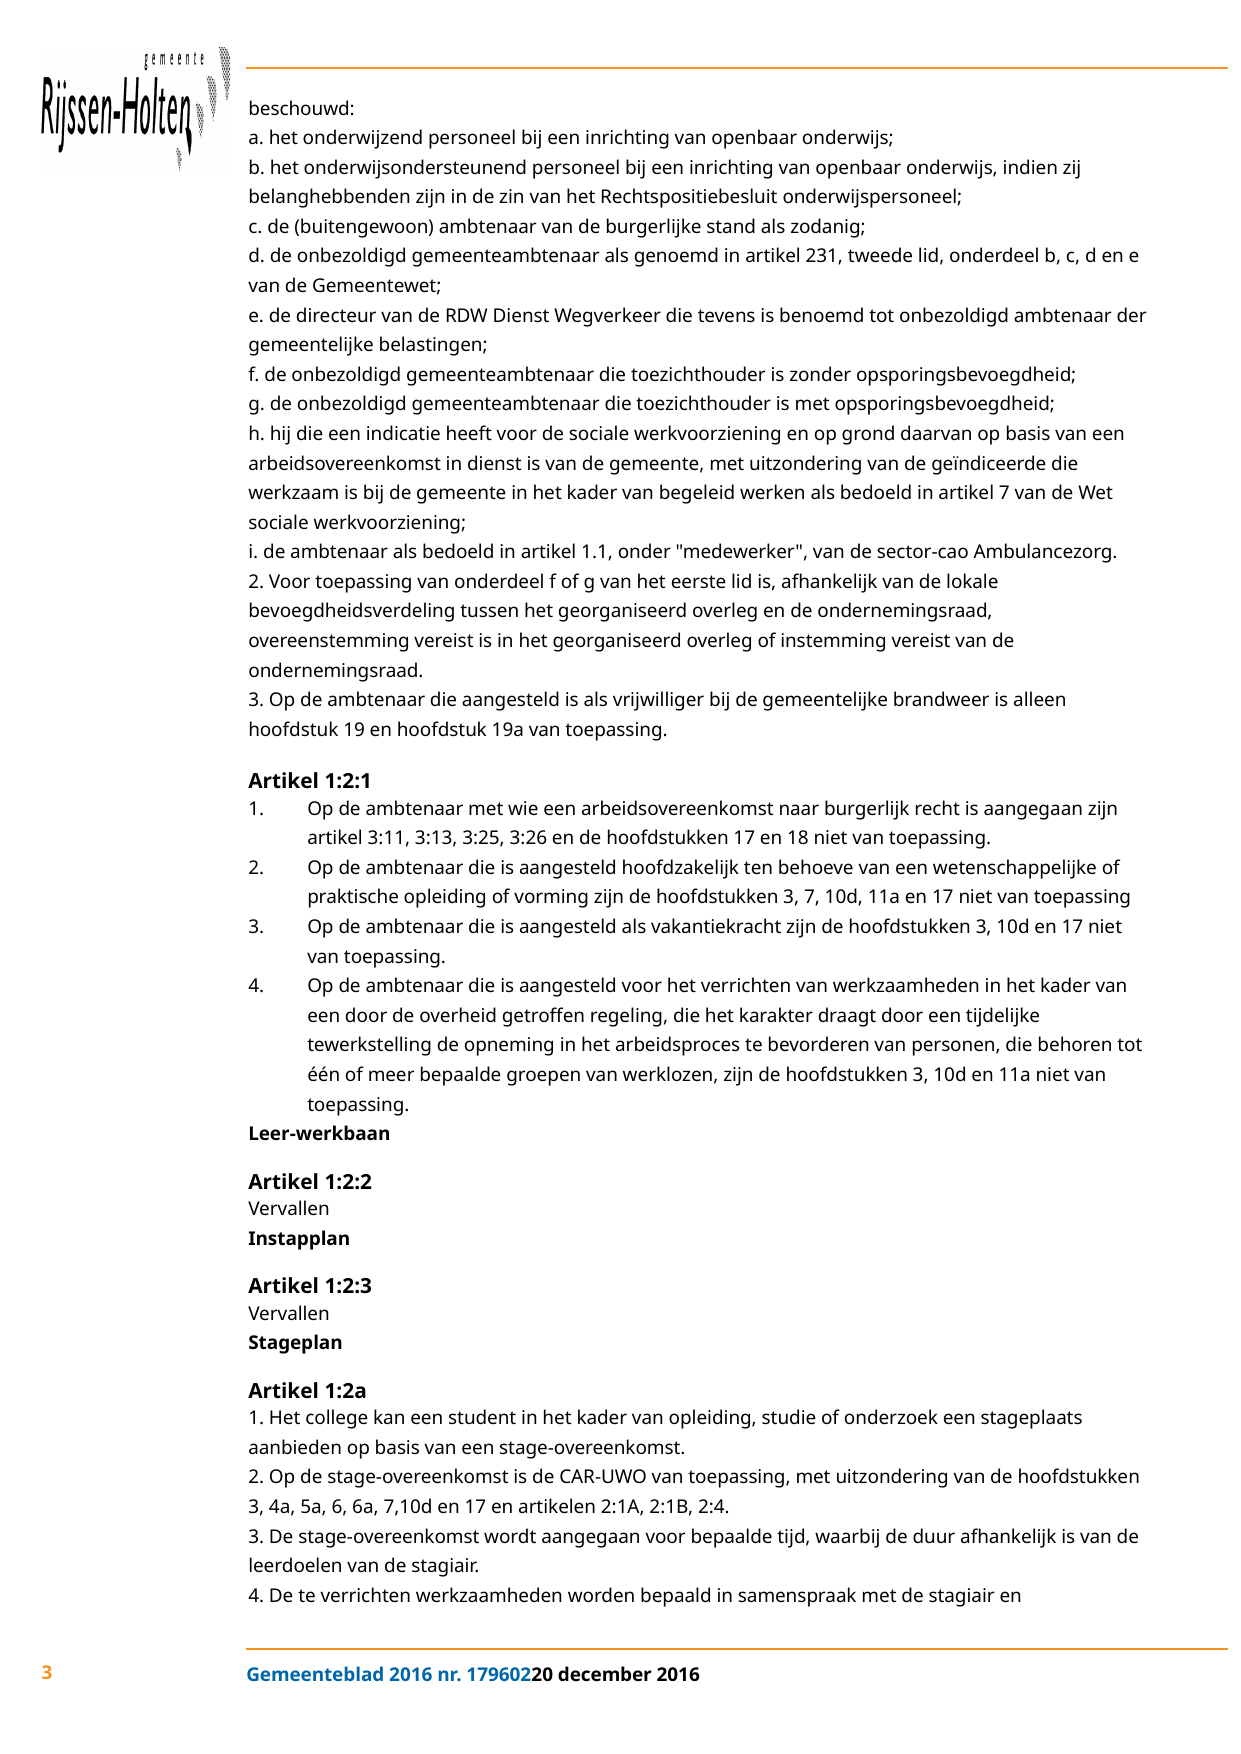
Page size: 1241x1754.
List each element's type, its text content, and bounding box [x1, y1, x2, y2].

text Leer-werkbaan [248, 1120, 1152, 1146]
text e. de directeur van de RDW Dienst Wegverkeer die tevens is benoemd tot onbezoldigd ambtenaar der gemeentelijke belastingen; [248, 302, 1152, 357]
text i. de ambtenaar als bedoeld in artikel 1.1, onder "medewerker", van de sector-cao Ambulancezorg. [248, 538, 1152, 564]
text Artikel 1:2a [248, 1376, 1152, 1404]
text f. de onbezoldigd gemeenteambtenaar die toezichthouder is zonder opsporingsbevoegdheid; [248, 361, 1152, 387]
text 3. De stage-overeenkomst wordt aangegaan voor bepaalde tijd, waarbij de duur afhankelijk is van de leerdoelen van de stagiair. [248, 1523, 1152, 1578]
list Op de ambtenaar die is aangesteld hoofdzakelijk ten behoeve van een wetenschappelijke of praktische opleiding of vorming zijn de hoofdstukken 3, 7, 10d, 11a en 17 niet van toepassing [248, 854, 1152, 909]
list Op de ambtenaar die is aangesteld als vakantiekracht zijn de hoofdstukken 3, 10d en 17 niet van toepassing. [248, 913, 1152, 968]
text 1. Het college kan een student in het kader van opleiding, studie of onderzoek een stageplaats aanbieden op basis van een stage-overeenkomst. [248, 1404, 1152, 1460]
text d. de onbezoldigd gemeenteambtenaar als genoemd in artikel 231, tweede lid, onderdeel b, c, d en e van de Gemeentewet; [248, 243, 1152, 298]
text 2. Op de stage-overeenkomst is de CAR-UWO van toepassing, met uitzondering van de hoofdstukken 3, 4a, 5a, 6, 6a, 7,10d en 17 en artikelen 2:1A, 2:1B, 2:4. [248, 1464, 1152, 1519]
text Artikel 1:2:2 [248, 1167, 1152, 1195]
text Artikel 1:2:1 [248, 766, 1152, 795]
text Artikel 1:2:3 [248, 1271, 1152, 1300]
list Op de ambtenaar die is aangesteld voor het verrichten van werkzaamheden in het kader van een door de overheid getroffen regeling, die het karakter draagt door een tijdelijke tewerkstelling de opneming in het arbeidsproces te bevorderen van personen, die behoren tot één of meer bepaalde groepen van werklozen, zijn de hoofdstukken 3, 10d en 11a niet van toepassing. [248, 972, 1152, 1116]
text Vervallen [248, 1195, 1152, 1221]
text 2. Voor toepassing van onderdeel f of g van het eerste lid is, afhankelijk van de lokale bevoegdheidsverdeling tussen het georganiseerd overleg en de ondernemingsraad, overeenstemming vereist is in het georganiseerd overleg of instemming vereist van de ondernemingsraad. [248, 568, 1152, 683]
text Stageplan [248, 1329, 1152, 1355]
text b. het onderwijsondersteunend personeel bij een inrichting van openbaar onderwijs, indien zij belanghebbenden zijn in de zin van het Rechtspositiebesluit onderwijspersoneel; [248, 154, 1152, 209]
text Vervallen [248, 1300, 1152, 1326]
text h. hij die een indicatie heeft voor de sociale werkvoorziening en op grond daarvan op basis van een arbeidsovereenkomst in dienst is van de gemeente, met uitzondering van de geïndiceerde die werkzaam is bij de gemeente in het kader van begeleid werken als bedoeld in artikel 7 van de Wet sociale werkvoorziening; [248, 420, 1152, 535]
text a. het onderwijzend personeel bij een inrichting van openbaar onderwijs; [248, 124, 1152, 150]
text 4. De te verrichten werkzaamheden worden bepaald in samenspraak met de stagiair en [248, 1582, 1152, 1608]
text Instapplan [248, 1225, 1152, 1251]
list Op de ambtenaar met wie een arbeidsovereenkomst naar burgerlijk recht is aangegaan zijn artikel 3:11, 3:13, 3:25, 3:26 en de hoofdstukken 17 en 18 niet van toepassing. [248, 795, 1152, 850]
text beschouwd: [248, 95, 1152, 121]
picture [41, 47, 231, 172]
text c. de (buitengewoon) ambtenaar van de burgerlijke stand als zodanig; [248, 213, 1152, 239]
text g. de onbezoldigd gemeenteambtenaar die toezichthouder is met opsporingsbevoegdheid; [248, 391, 1152, 416]
text 3. Op de ambtenaar die aangesteld is als vrijwilliger bij de gemeentelijke brandweer is alleen hoofdstuk 19 en hoofdstuk 19a van toepassing. [248, 686, 1152, 742]
